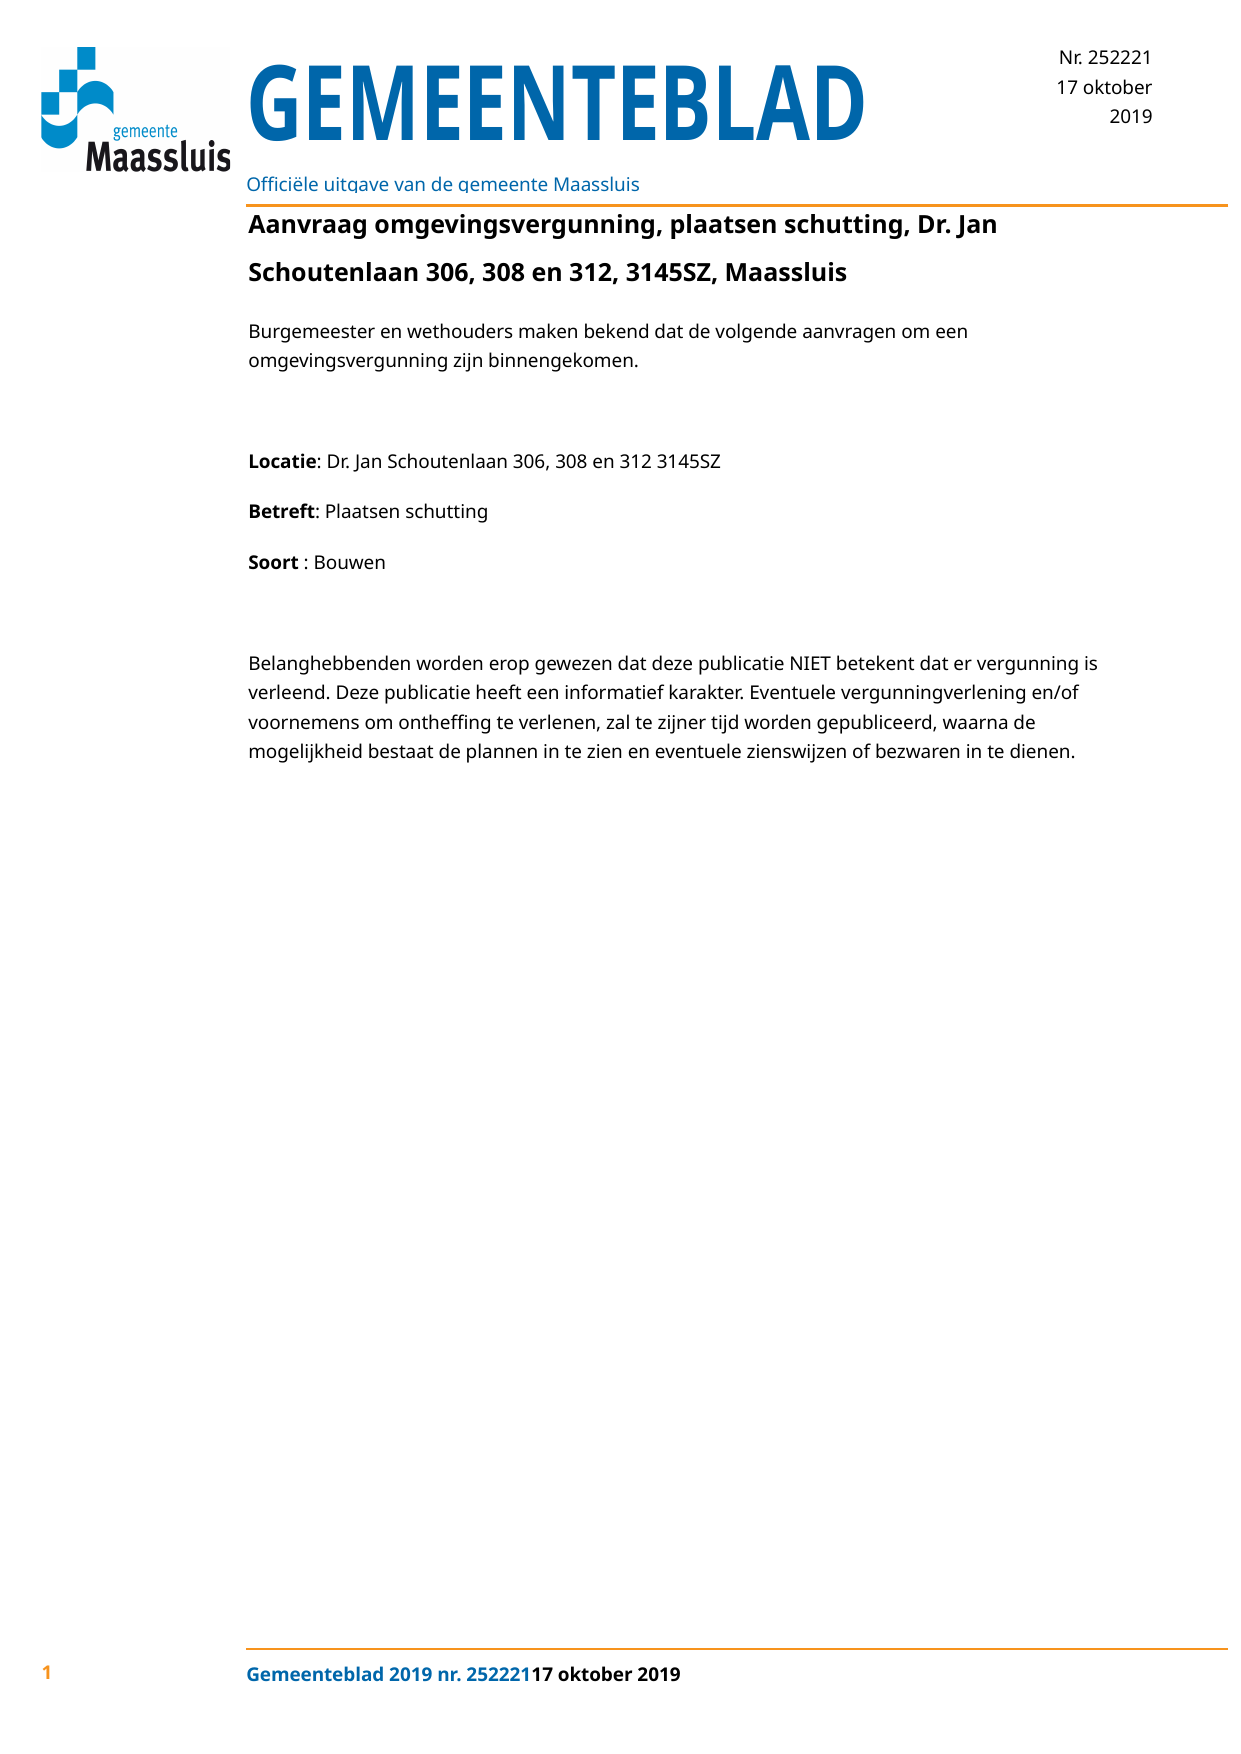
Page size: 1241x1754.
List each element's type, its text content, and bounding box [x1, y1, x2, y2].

text Soort : Bouwen [248, 549, 1152, 575]
picture [41, 47, 77, 92]
text Betreft: Plaatsen schutting [248, 499, 1152, 524]
picture [41, 47, 231, 172]
text Aanvraag omgevingsvergunning, plaatsen schutting, Dr. Jan Schoutenlaan 306, 308 en 312, 3145SZ, Maassluis [248, 207, 1152, 288]
text Locatie: Dr. Jan Schoutenlaan 306, 308 en 312 3145SZ [248, 448, 1152, 474]
text Burgemeester en wethouders maken bekend dat de volgende aanvragen om een omgevingsvergunning zijn binnengekomen. [248, 318, 1152, 373]
text Belanghebbenden worden erop gewezen dat deze publicatie NIET betekent dat er vergunning is verleend. Deze publicatie heeft een informatief karakter. Eventuele vergunningverlening en/of voornemens om ontheffing te verlenen, zal te zijner tijd worden gepubliceerd, waarna de mogelijkheid bestaat de plannen in te zien en eventuele zienswijzen of bezwaren in te dienen. [248, 650, 1152, 764]
